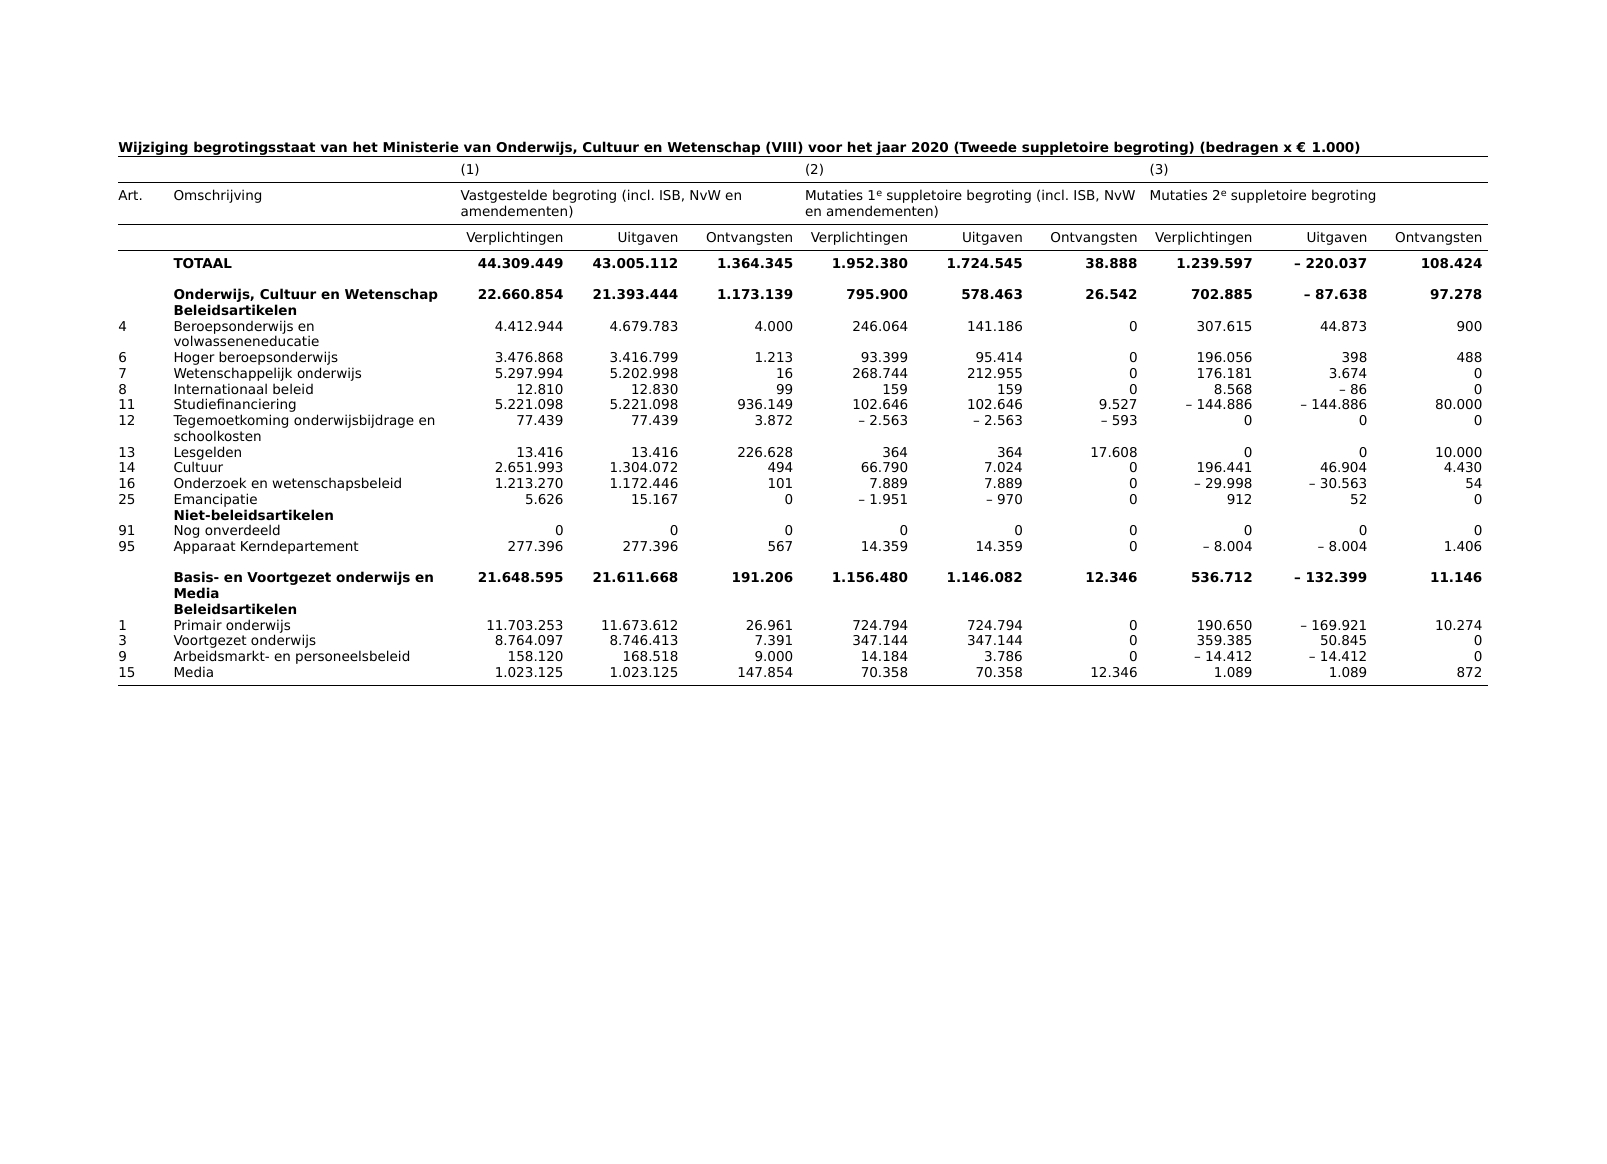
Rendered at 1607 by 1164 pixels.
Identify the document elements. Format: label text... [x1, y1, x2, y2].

table_cell [454, 507, 569, 523]
table_cell Media [167, 665, 454, 685]
table_cell – 8.004 [1143, 539, 1258, 554]
table_cell 0 [1373, 649, 1488, 664]
table_cell 99 [684, 381, 799, 397]
table_cell 1.364.345 [684, 251, 799, 271]
table_cell – 14.412 [1258, 649, 1373, 664]
table_cell 22.660.854 [454, 287, 569, 303]
table_cell [1029, 157, 1143, 182]
table_cell [569, 602, 684, 617]
table_cell 16 [118, 476, 167, 492]
table_cell 5.202.998 [569, 366, 684, 381]
table_cell 6 [118, 350, 167, 366]
table_cell – 14.412 [1143, 649, 1258, 664]
table_cell 21.648.595 [454, 570, 569, 602]
table_cell 1 [118, 618, 167, 633]
table_cell Voortgezet onderwijs [167, 633, 454, 649]
table_cell 13.416 [569, 444, 684, 460]
table_cell Beleidsartikelen [167, 303, 454, 318]
table_cell [1029, 303, 1143, 318]
table_cell 3.674 [1258, 366, 1373, 381]
table_cell 494 [684, 460, 799, 476]
table_cell 0 [1373, 366, 1488, 381]
table_cell 12.830 [569, 381, 684, 397]
table_cell Verplichtingen [1143, 225, 1258, 250]
table_cell Art. [118, 183, 167, 224]
table_cell 3.872 [684, 413, 799, 444]
table_cell 10.000 [1373, 444, 1488, 460]
table_cell [118, 251, 167, 271]
table_cell 0 [1029, 649, 1143, 664]
table_cell [167, 555, 454, 570]
table_cell Wetenschappelijk onderwijs [167, 366, 454, 381]
table_cell – 1.951 [799, 492, 914, 507]
table_cell 176.181 [1143, 366, 1258, 381]
table_cell – 593 [1029, 413, 1143, 444]
table_cell 0 [1029, 539, 1143, 554]
table_cell [684, 271, 799, 287]
table_cell 0 [1029, 618, 1143, 633]
table_cell 12.810 [454, 381, 569, 397]
table_cell – 86 [1258, 381, 1373, 397]
table_cell 8 [118, 381, 167, 397]
table_cell 1.724.545 [914, 251, 1028, 271]
table_cell 77.439 [569, 413, 684, 444]
table_cell 38.888 [1029, 251, 1143, 271]
table_cell 488 [1373, 350, 1488, 366]
table_cell [118, 602, 167, 617]
table_cell 12.346 [1029, 570, 1143, 602]
table_cell (3) [1143, 157, 1258, 182]
table_cell 44.309.449 [454, 251, 569, 271]
table_cell 0 [1029, 460, 1143, 476]
table_cell – 29.998 [1143, 476, 1258, 492]
table_cell 3.786 [914, 649, 1028, 664]
table_cell Nog onverdeeld [167, 523, 454, 539]
table_cell 268.744 [799, 366, 914, 381]
table_cell Mutaties 2e suppletoire begroting [1143, 183, 1488, 224]
table_cell [1029, 602, 1143, 617]
table_cell 15.167 [569, 492, 684, 507]
table_cell 0 [1373, 381, 1488, 397]
table_cell [569, 507, 684, 523]
table_cell 0 [799, 523, 914, 539]
table_cell 3.476.868 [454, 350, 569, 366]
table_cell 347.144 [914, 633, 1028, 649]
table_cell 872 [1373, 665, 1488, 685]
table_cell 91 [118, 523, 167, 539]
table_cell 0 [1029, 381, 1143, 397]
table_cell 364 [799, 444, 914, 460]
table_cell 0 [1258, 413, 1373, 444]
table_cell [1373, 157, 1488, 182]
table_cell [914, 271, 1028, 287]
table_cell 14 [118, 460, 167, 476]
table_cell 159 [914, 381, 1028, 397]
table_cell 1.156.480 [799, 570, 914, 602]
table_cell [799, 271, 914, 287]
table_cell 66.790 [799, 460, 914, 476]
table_cell 54 [1373, 476, 1488, 492]
table_cell 7.024 [914, 460, 1028, 476]
table_cell – 144.886 [1143, 397, 1258, 413]
table_cell 0 [684, 523, 799, 539]
table_cell 578.463 [914, 287, 1028, 303]
table_cell – 8.004 [1258, 539, 1373, 554]
table_cell 70.358 [914, 665, 1028, 685]
table_cell [118, 271, 167, 287]
table_cell 9.000 [684, 649, 799, 664]
table_cell 398 [1258, 350, 1373, 366]
table_cell 5.221.098 [569, 397, 684, 413]
table_cell Ontvangsten [1029, 225, 1143, 250]
table_cell Ontvangsten [1373, 225, 1488, 250]
table_cell Emancipatie [167, 492, 454, 507]
table_cell 3.416.799 [569, 350, 684, 366]
table_cell 9 [118, 649, 167, 664]
table_cell Verplichtingen [454, 225, 569, 250]
table_cell 102.646 [914, 397, 1028, 413]
table_cell – 220.037 [1258, 251, 1373, 271]
table_cell 5.221.098 [454, 397, 569, 413]
table_cell [1258, 507, 1373, 523]
table_cell 14.359 [799, 539, 914, 554]
table_cell [569, 157, 684, 182]
table_cell [684, 507, 799, 523]
table_cell 1.173.139 [684, 287, 799, 303]
table_cell Arbeidsmarkt- en personeelsbeleid [167, 649, 454, 664]
table_cell 536.712 [1143, 570, 1258, 602]
table_cell [1373, 602, 1488, 617]
table_cell 1.952.380 [799, 251, 914, 271]
table_cell [1143, 507, 1258, 523]
table_cell 1.172.446 [569, 476, 684, 492]
table_cell Uitgaven [1258, 225, 1373, 250]
table_cell Onderzoek en wetenschapsbeleid [167, 476, 454, 492]
table_cell 50.845 [1258, 633, 1373, 649]
table_cell Ontvangsten [684, 225, 799, 250]
table_cell [1029, 555, 1143, 570]
table_cell Uitgaven [914, 225, 1028, 250]
table_cell [167, 271, 454, 287]
table_cell 11 [118, 397, 167, 413]
table_cell Beroepsonderwijs en volwasseneneducatie [167, 319, 454, 350]
table_cell 95 [118, 539, 167, 554]
table_cell 936.149 [684, 397, 799, 413]
table_cell 0 [684, 492, 799, 507]
table_cell 97.278 [1373, 287, 1488, 303]
table_cell 196.056 [1143, 350, 1258, 366]
table_cell 80.000 [1373, 397, 1488, 413]
table_cell 4.679.783 [569, 319, 684, 350]
table_cell 102.646 [799, 397, 914, 413]
table_cell 16 [684, 366, 799, 381]
table_cell 101 [684, 476, 799, 492]
table_cell 21.393.444 [569, 287, 684, 303]
table_cell 5.626 [454, 492, 569, 507]
table_cell [684, 555, 799, 570]
table_cell 0 [569, 523, 684, 539]
table_cell Basis- en Voortgezet onderwijs en Media [167, 570, 454, 602]
table_cell – 169.921 [1258, 618, 1373, 633]
table_cell [799, 602, 914, 617]
table_cell TOTAAL [167, 251, 454, 271]
table_cell 226.628 [684, 444, 799, 460]
table_cell 1.023.125 [569, 665, 684, 685]
table_cell 26.961 [684, 618, 799, 633]
table_cell Omschrijving [167, 183, 454, 224]
table_cell 1.213 [684, 350, 799, 366]
table_cell Niet-beleidsartikelen [167, 507, 454, 523]
table_cell 108.424 [1373, 251, 1488, 271]
table_cell 147.854 [684, 665, 799, 685]
table_cell [454, 555, 569, 570]
table_cell 12.346 [1029, 665, 1143, 685]
table_cell [684, 602, 799, 617]
table_cell 2.651.993 [454, 460, 569, 476]
table_cell [914, 507, 1028, 523]
table_cell [1373, 303, 1488, 318]
table_cell [167, 157, 454, 182]
table_cell 912 [1143, 492, 1258, 507]
table_cell [1373, 555, 1488, 570]
table_cell [118, 555, 167, 570]
table_cell [1373, 271, 1488, 287]
table_cell [569, 303, 684, 318]
table_cell [914, 303, 1028, 318]
table_cell [1258, 555, 1373, 570]
table_cell 1.213.270 [454, 476, 569, 492]
table_cell 8.568 [1143, 381, 1258, 397]
table_cell 359.385 [1143, 633, 1258, 649]
table_cell Uitgaven [569, 225, 684, 250]
table_cell 724.794 [914, 618, 1028, 633]
table_cell 4.412.944 [454, 319, 569, 350]
table_cell 191.206 [684, 570, 799, 602]
table_cell 0 [1143, 523, 1258, 539]
table_cell 17.608 [1029, 444, 1143, 460]
table_cell 8.764.097 [454, 633, 569, 649]
table_cell 1.406 [1373, 539, 1488, 554]
table_cell 3 [118, 633, 167, 649]
table_cell [569, 271, 684, 287]
table_cell Cultuur [167, 460, 454, 476]
table_cell [118, 507, 167, 523]
table_cell 11.146 [1373, 570, 1488, 602]
table_cell [684, 157, 799, 182]
table_cell [914, 555, 1028, 570]
table_cell 0 [1373, 633, 1488, 649]
table_cell 364 [914, 444, 1028, 460]
table_cell Internationaal beleid [167, 381, 454, 397]
table_cell [1143, 555, 1258, 570]
table_cell 4 [118, 319, 167, 350]
table_cell 196.441 [1143, 460, 1258, 476]
table_cell [118, 225, 167, 250]
table_cell 795.900 [799, 287, 914, 303]
table_cell 0 [1373, 413, 1488, 444]
table_cell 0 [1029, 492, 1143, 507]
table_cell 702.885 [1143, 287, 1258, 303]
table_cell 8.746.413 [569, 633, 684, 649]
table_cell 0 [1143, 444, 1258, 460]
table_cell 0 [1143, 413, 1258, 444]
table_cell 158.120 [454, 649, 569, 664]
table_cell 4.000 [684, 319, 799, 350]
table_cell 21.611.668 [569, 570, 684, 602]
table_cell 1.023.125 [454, 665, 569, 685]
table_cell Studiefinanciering [167, 397, 454, 413]
table_cell 52 [1258, 492, 1373, 507]
table_cell Tegemoetkoming onderwijsbijdrage en schoolkosten [167, 413, 454, 444]
table_cell 1.304.072 [569, 460, 684, 476]
table_cell 77.439 [454, 413, 569, 444]
table_cell 70.358 [799, 665, 914, 685]
table_cell [1029, 507, 1143, 523]
table_cell – 2.563 [799, 413, 914, 444]
table_cell 95.414 [914, 350, 1028, 366]
table_cell Verplichtingen [799, 225, 914, 250]
table_cell [1373, 507, 1488, 523]
table_cell [118, 303, 167, 318]
table_cell 567 [684, 539, 799, 554]
table_cell 277.396 [569, 539, 684, 554]
table_cell 7.391 [684, 633, 799, 649]
table_cell 15 [118, 665, 167, 685]
table_cell 14.184 [799, 649, 914, 664]
table_cell [684, 303, 799, 318]
table_cell 0 [1029, 523, 1143, 539]
table_cell 1.146.082 [914, 570, 1028, 602]
table_cell 190.650 [1143, 618, 1258, 633]
table_cell 26.542 [1029, 287, 1143, 303]
table_cell [799, 507, 914, 523]
table_cell 246.064 [799, 319, 914, 350]
table_cell 0 [1029, 366, 1143, 381]
table_cell [454, 271, 569, 287]
table_cell – 144.886 [1258, 397, 1373, 413]
table_cell 1.089 [1258, 665, 1373, 685]
table_cell 7.889 [914, 476, 1028, 492]
table_cell [914, 157, 1028, 182]
table_cell 277.396 [454, 539, 569, 554]
table_cell 0 [1029, 319, 1143, 350]
table_cell 11.673.612 [569, 618, 684, 633]
table_cell 347.144 [799, 633, 914, 649]
table_cell [569, 555, 684, 570]
table_cell [118, 570, 167, 602]
table_cell Primair onderwijs [167, 618, 454, 633]
table_cell 12 [118, 413, 167, 444]
table_cell 13 [118, 444, 167, 460]
table_cell 0 [1373, 492, 1488, 507]
table_cell 168.518 [569, 649, 684, 664]
table_cell – 132.399 [1258, 570, 1373, 602]
table_cell 0 [914, 523, 1028, 539]
table_cell – 970 [914, 492, 1028, 507]
table_cell 0 [454, 523, 569, 539]
table_cell Hoger beroepsonderwijs [167, 350, 454, 366]
table_cell (1) [454, 157, 569, 182]
table_cell 724.794 [799, 618, 914, 633]
table_cell [1143, 602, 1258, 617]
table_cell 13.416 [454, 444, 569, 460]
table_cell 5.297.994 [454, 366, 569, 381]
table_cell [118, 287, 167, 303]
table_cell Apparaat Kerndepartement [167, 539, 454, 554]
table_cell 0 [1258, 523, 1373, 539]
table_cell 307.615 [1143, 319, 1258, 350]
table_cell [799, 555, 914, 570]
table_cell [1258, 602, 1373, 617]
table_cell [454, 602, 569, 617]
table_cell 43.005.112 [569, 251, 684, 271]
table_cell 1.089 [1143, 665, 1258, 685]
table_cell – 87.638 [1258, 287, 1373, 303]
table_cell 9.527 [1029, 397, 1143, 413]
table_cell 44.873 [1258, 319, 1373, 350]
table_cell [118, 157, 167, 182]
table_cell 212.955 [914, 366, 1028, 381]
table_cell 25 [118, 492, 167, 507]
table_cell (2) [799, 157, 914, 182]
table_cell 0 [1029, 633, 1143, 649]
table_cell 46.904 [1258, 460, 1373, 476]
table_cell 0 [1029, 350, 1143, 366]
table_cell [914, 602, 1028, 617]
table_cell [1258, 157, 1373, 182]
table_cell Onderwijs, Cultuur en Wetenschap [167, 287, 454, 303]
table_cell 0 [1373, 523, 1488, 539]
table_cell [167, 225, 454, 250]
table_cell 0 [1029, 476, 1143, 492]
table_cell Beleidsartikelen [167, 602, 454, 617]
table_cell [1143, 271, 1258, 287]
table_cell Vastgestelde begroting (incl. ISB, NvW en amendementen) [454, 183, 799, 224]
table_cell – 30.563 [1258, 476, 1373, 492]
table_cell 93.399 [799, 350, 914, 366]
table_cell [1258, 303, 1373, 318]
table_cell 10.274 [1373, 618, 1488, 633]
table_cell [799, 303, 914, 318]
table_cell 11.703.253 [454, 618, 569, 633]
table_cell 7 [118, 366, 167, 381]
table_cell Mutaties 1e suppletoire begroting (incl. ISB, NvW en amendementen) [799, 183, 1143, 224]
table_cell [1029, 271, 1143, 287]
table_cell 4.430 [1373, 460, 1488, 476]
table_cell 900 [1373, 319, 1488, 350]
table_cell 7.889 [799, 476, 914, 492]
table_cell Lesgelden [167, 444, 454, 460]
table_cell [1258, 271, 1373, 287]
table_cell 14.359 [914, 539, 1028, 554]
table_cell 1.239.597 [1143, 251, 1258, 271]
table_cell – 2.563 [914, 413, 1028, 444]
table_cell [1143, 303, 1258, 318]
table_cell 0 [1258, 444, 1373, 460]
table_cell 141.186 [914, 319, 1028, 350]
table_header Wijziging begrotingsstaat van het Ministerie van Onderwijs, Cultuur en Wetenschap (VIII) voor het jaar 2020 (Tweede suppletoire begroting) (bedragen x € 1.000) [118, 140, 1488, 156]
table_cell [454, 303, 569, 318]
table_cell 159 [799, 381, 914, 397]
